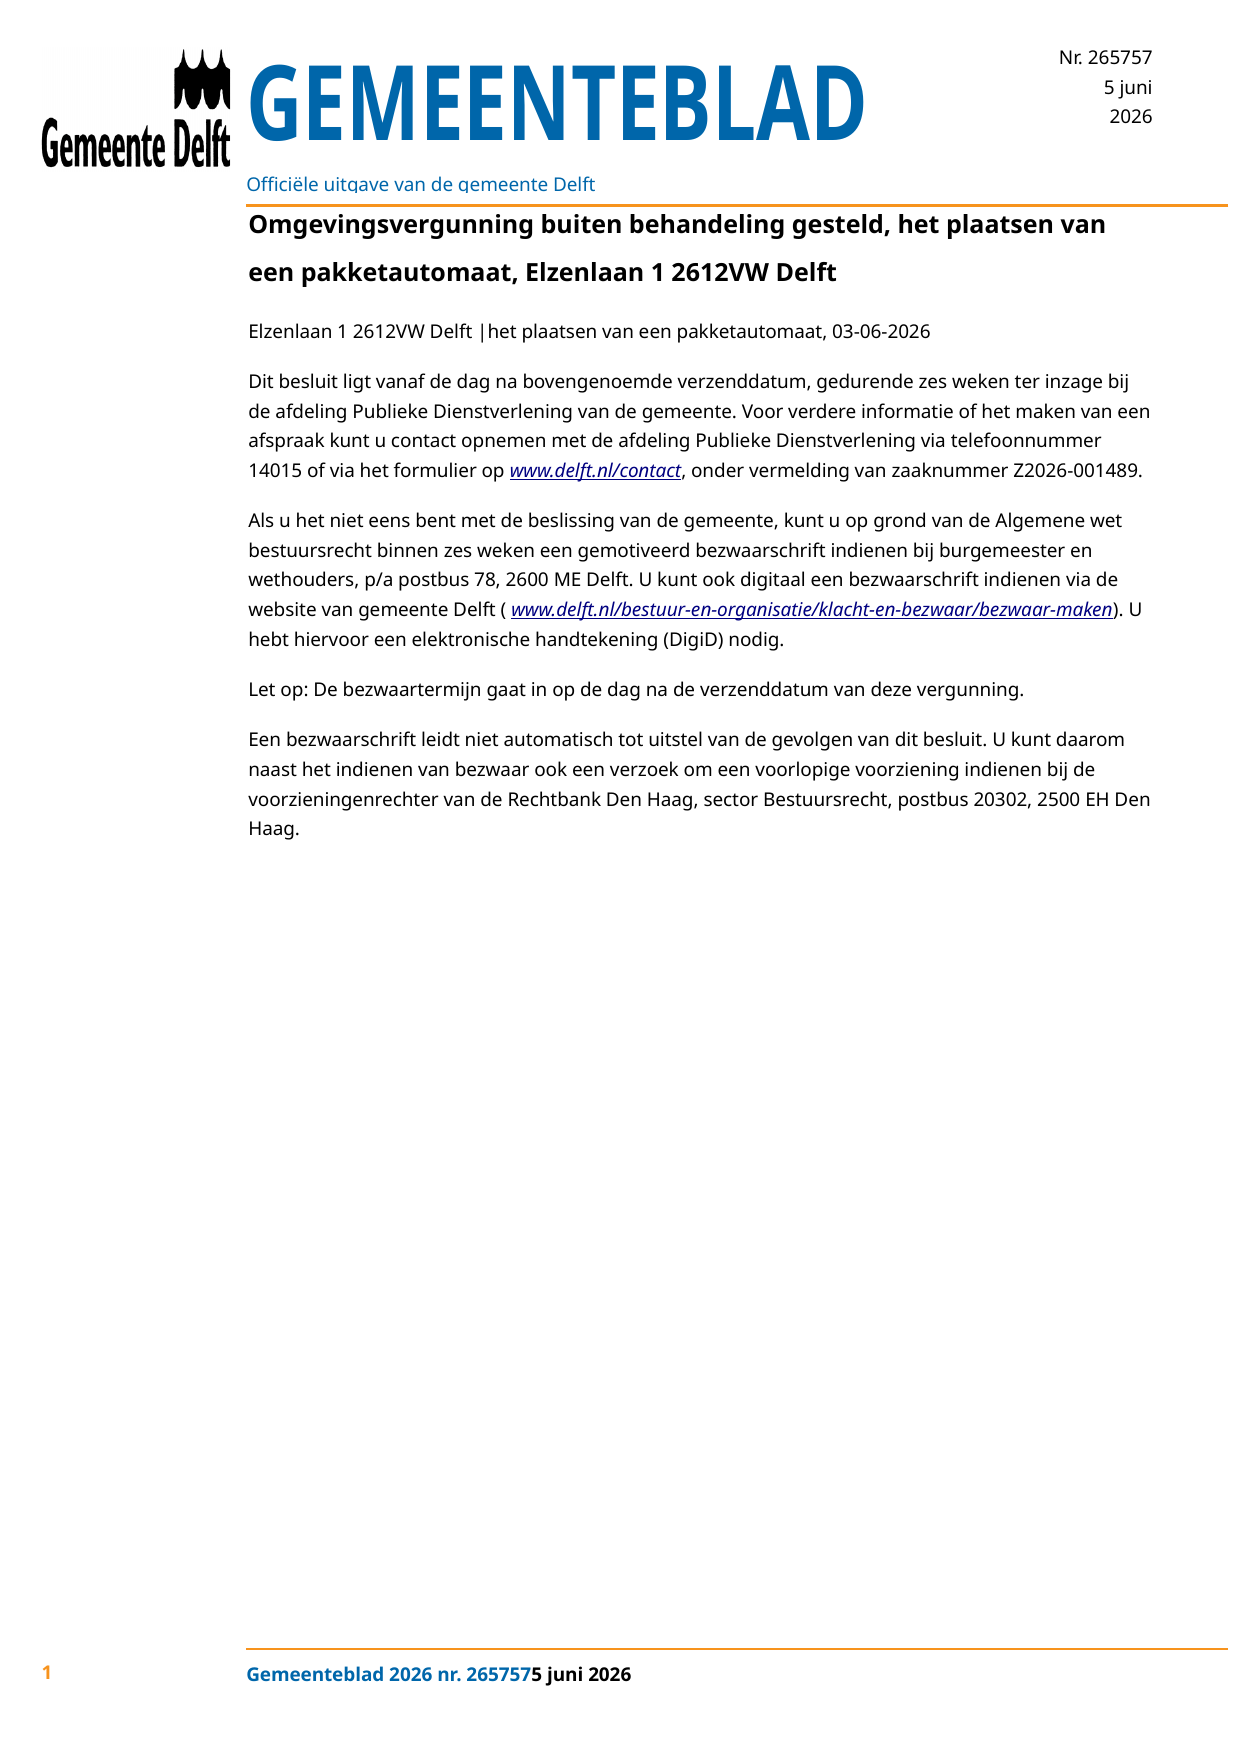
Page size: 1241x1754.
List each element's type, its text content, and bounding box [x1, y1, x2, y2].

text Elzenlaan 1 2612VW Delft |het plaatsen van een pakketautomaat, 03-06-2026 [248, 318, 1152, 344]
text Let op: De bezwaartermijn gaat in op de dag na de verzenddatum van deze vergunning. [248, 676, 1152, 702]
text Omgevingsvergunning buiten behandeling gesteld, het plaatsen van een pakketautomaat, Elzenlaan 1 2612VW Delft [248, 207, 1152, 288]
text Een bezwaarschrift leidt niet automatisch tot uitstel van de gevolgen van dit besluit. U kunt daarom naast het indienen van bezwaar ook een verzoek om een voorlopige voorziening indienen bij de voorzieningenrechter van de Rechtbank Den Haag, sector Bestuursrecht, postbus 20302, 2500 EH Den Haag. [248, 727, 1152, 841]
text Als u het niet eens bent met de beslissing van de gemeente, kunt u op grond van de Algemene wet bestuursrecht binnen zes weken een gemotiveerd bezwaarschrift indienen bij burgemeester en wethouders, p/a postbus 78, 2600 ME Delft. U kunt ook digitaal een bezwaarschrift indienen via de website van gemeente Delft ( www.delft.nl/bestuur-en-organisatie/klacht-en-bezwaar/bezwaar-maken). U hebt hiervoor een elektronische handtekening (DigiD) nodig. [248, 507, 1152, 652]
text Dit besluit ligt vanaf de dag na bovengenoemde verzenddatum, gedurende zes weken ter inzage bij de afdeling Publieke Dienstverlening van de gemeente. Voor verdere informatie of het maken van een afspraak kunt u contact opnemen met de afdeling Publieke Dienstverlening via telefoonnummer 14015 of via het formulier op www.delft.nl/contact, onder vermelding van zaaknummer Z2026-001489. [248, 368, 1152, 483]
picture [41, 47, 231, 172]
